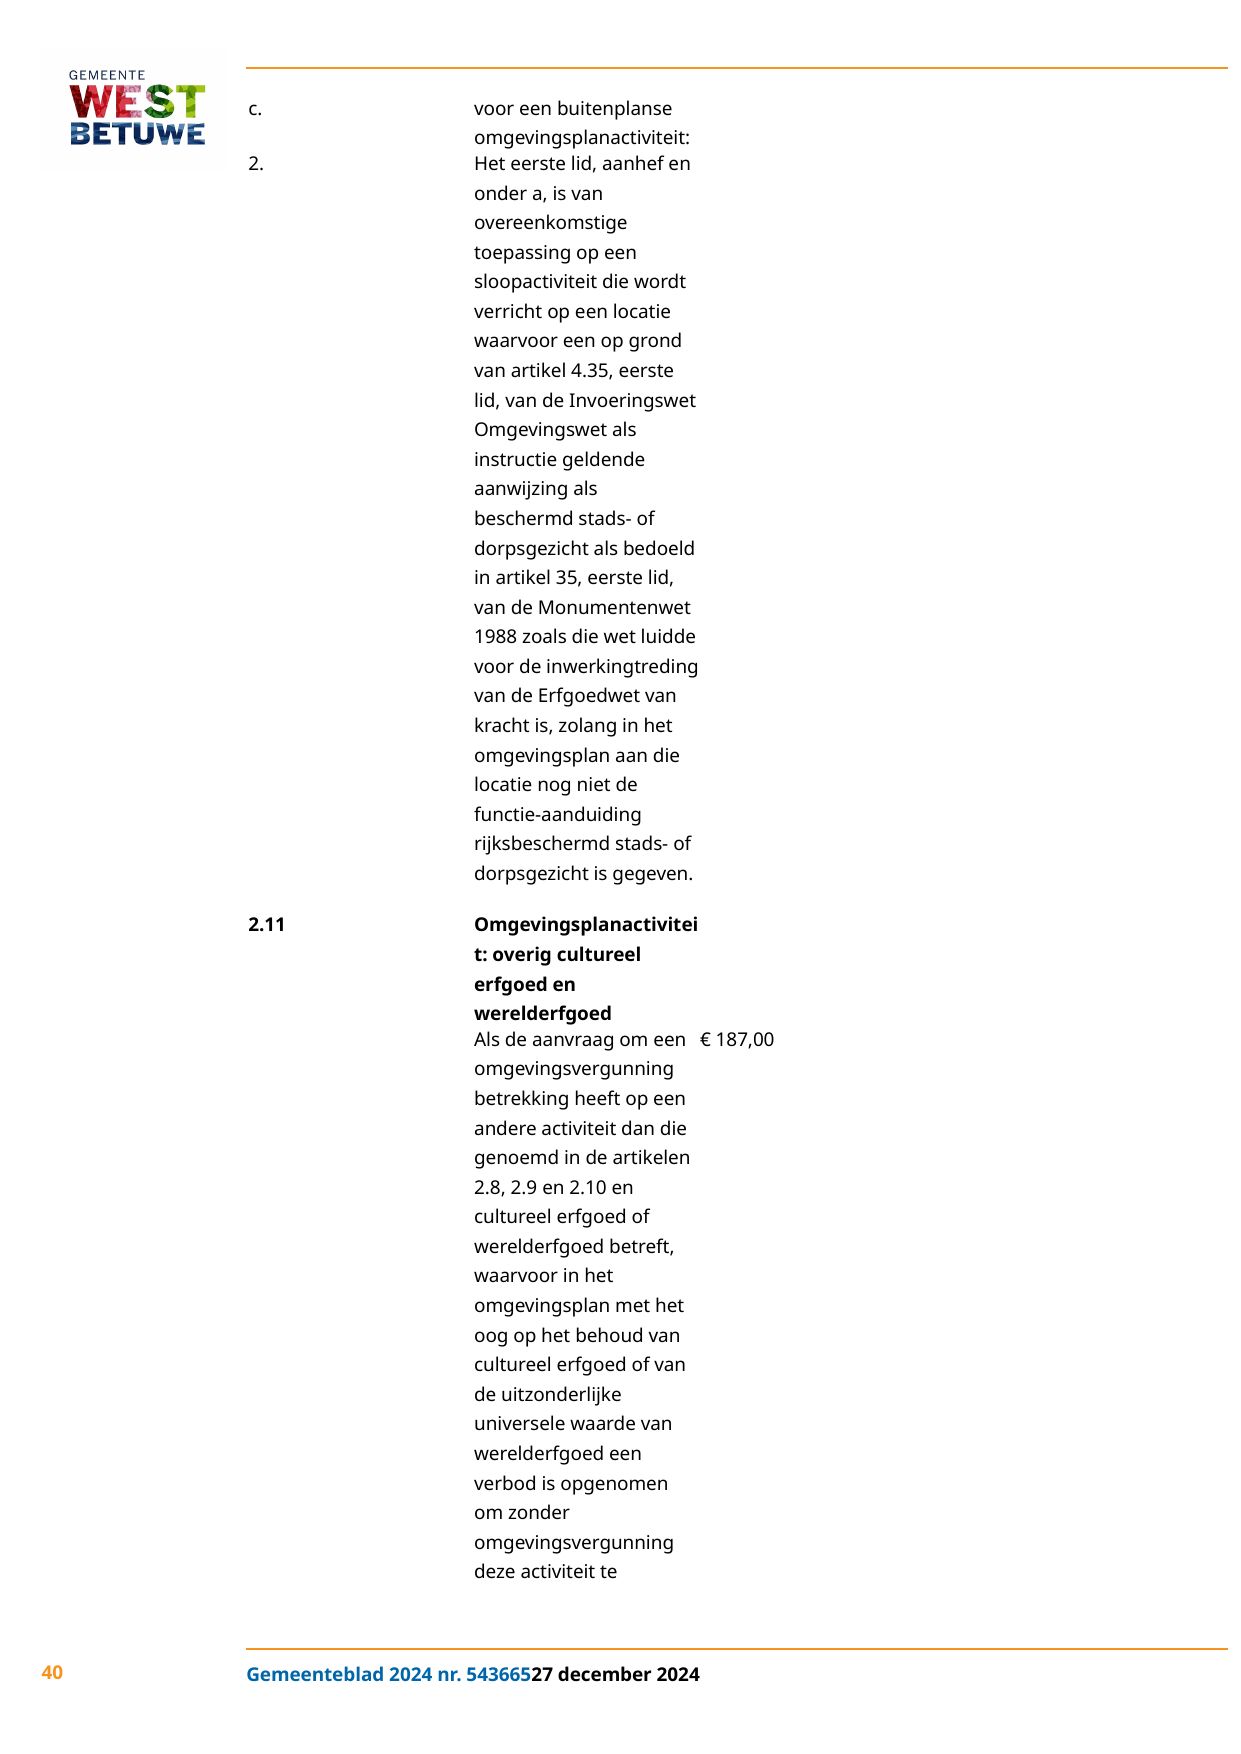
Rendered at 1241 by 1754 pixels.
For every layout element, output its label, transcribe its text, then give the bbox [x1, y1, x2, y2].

table_cell € 187,00 [700, 1026, 1152, 1584]
table_cell [700, 912, 1152, 1026]
table_cell [700, 150, 1152, 886]
table_cell Het eerste lid, aanhef en onder a, is van overeenkomstige toepassing op een sloopactiviteit die wordt verricht op een locatie waarvoor een op grond van artikel 4.35, eerste lid, van de Invoeringswet Omgevingswet als instructie geldende aanwijzing als beschermd stads- of dorpsgezicht als bedoeld in artikel 35, eerste lid, van de Monumentenwet 1988 zoals die wet luidde voor de inwerkingtreding van de Erfgoedwet van kracht is, zolang in het omgevingsplan aan die locatie nog niet de functie-aanduiding rijksbeschermd stads- of dorpsgezicht is gegeven. [474, 150, 700, 886]
table_cell 2. [248, 150, 474, 886]
table_cell c. [248, 95, 474, 150]
table_cell [248, 886, 474, 912]
table_cell [248, 1026, 474, 1584]
table_cell 2.11 [248, 912, 474, 1026]
table_cell Als de aanvraag om een omgevingsvergunning betrekking heeft op een andere activiteit dan die genoemd in de artikelen 2.8, 2.9 en 2.10 en cultureel erfgoed of werelderfgoed betreft, waarvoor in het omgevingsplan met het oog op het behoud van cultureel erfgoed of van de uitzonderlijke universele waarde van werelderfgoed een verbod is opgenomen om zonder omgevingsvergunning deze activiteit te [474, 1026, 700, 1584]
table_cell voor een buitenplanse omgevingsplanactiviteit: [474, 95, 700, 150]
table_cell [700, 95, 1152, 150]
table_cell [474, 886, 700, 912]
picture [41, 47, 231, 172]
table_cell Omgevingsplanactiviteit: overig cultureel erfgoed en werelderfgoed [474, 912, 700, 1026]
table_cell [700, 886, 1152, 912]
